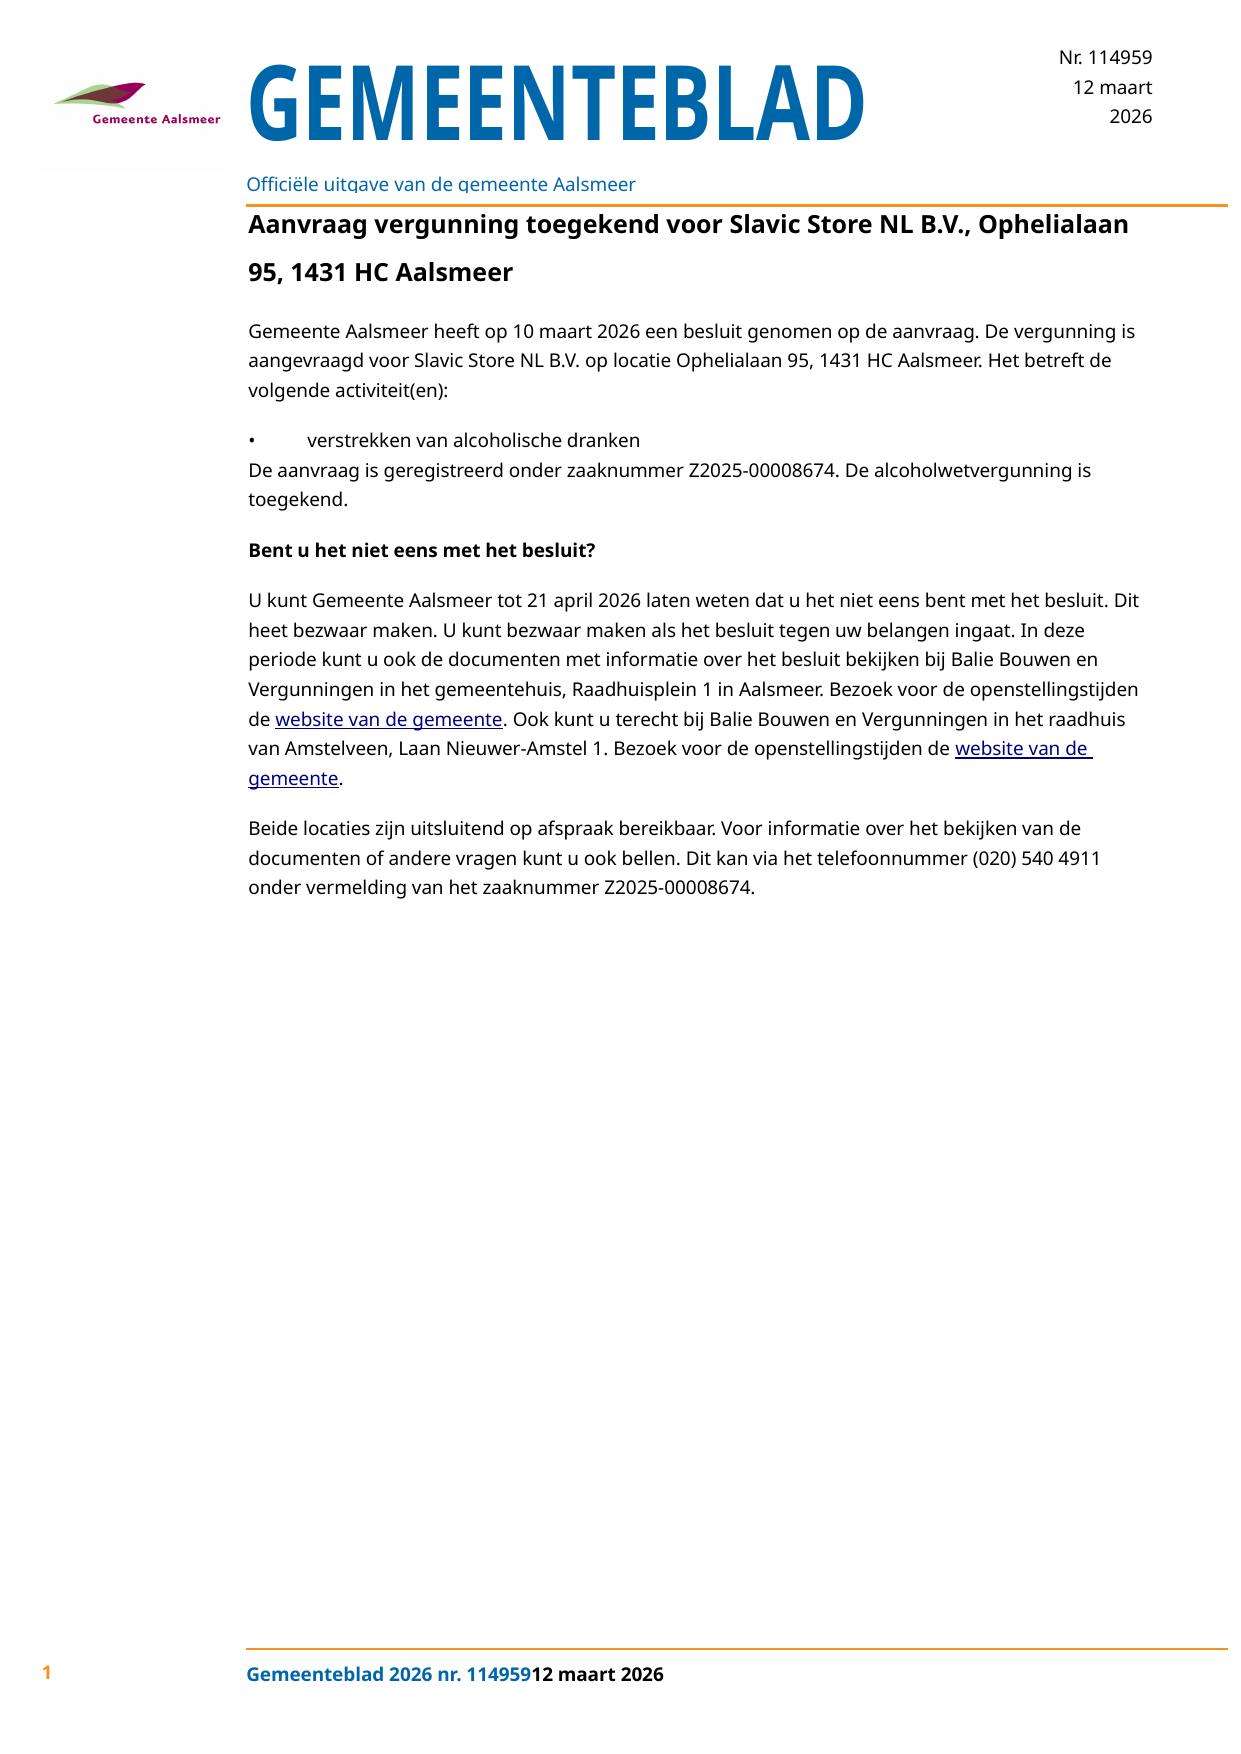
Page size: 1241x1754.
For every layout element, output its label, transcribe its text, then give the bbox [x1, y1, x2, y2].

text De aanvraag is geregistreerd onder zaaknummer Z2025-00008674. De alcoholwetvergunning is toegekend. [248, 457, 1152, 512]
picture [41, 47, 231, 172]
text Aanvraag vergunning toegekend voor Slavic Store NL B.V., Ophelialaan 95, 1431 HC Aalsmeer [248, 207, 1152, 288]
text Gemeente Aalsmeer heeft op 10 maart 2026 een besluit genomen op de aanvraag. De vergunning is aangevraagd voor Slavic Store NL B.V. op locatie Ophelialaan 95, 1431 HC Aalsmeer. Het betreft de volgende activiteit(en): [248, 318, 1152, 403]
text U kunt Gemeente Aalsmeer tot 21 april 2026 laten weten dat u het niet eens bent met het besluit. Dit heet bezwaar maken. U kunt bezwaar maken als het besluit tegen uw belangen ingaat. In deze periode kunt u ook de documenten met informatie over het besluit bekijken bij Balie Bouwen en Vergunningen in het gemeentehuis, Raadhuisplein 1 in Aalsmeer. Bezoek voor de openstellingstijden de website van de gemeente. Ook kunt u terecht bij Balie Bouwen en Vergunningen in het raadhuis van Amstelveen, Laan Nieuwer-Amstel 1. Bezoek voor de openstellingstijden de website van de gemeente. [248, 587, 1152, 791]
list verstrekken van alcoholische dranken [248, 427, 1152, 453]
text Bent u het niet eens met het besluit? [248, 537, 1152, 563]
text Beide locaties zijn uitsluitend op afspraak bereikbaar. Voor informatie over het bekijken van de documenten of andere vragen kunt u ook bellen. Dit kan via het telefoonnummer (020) 540 4911 onder vermelding van het zaaknummer Z2025-00008674. [248, 815, 1152, 900]
